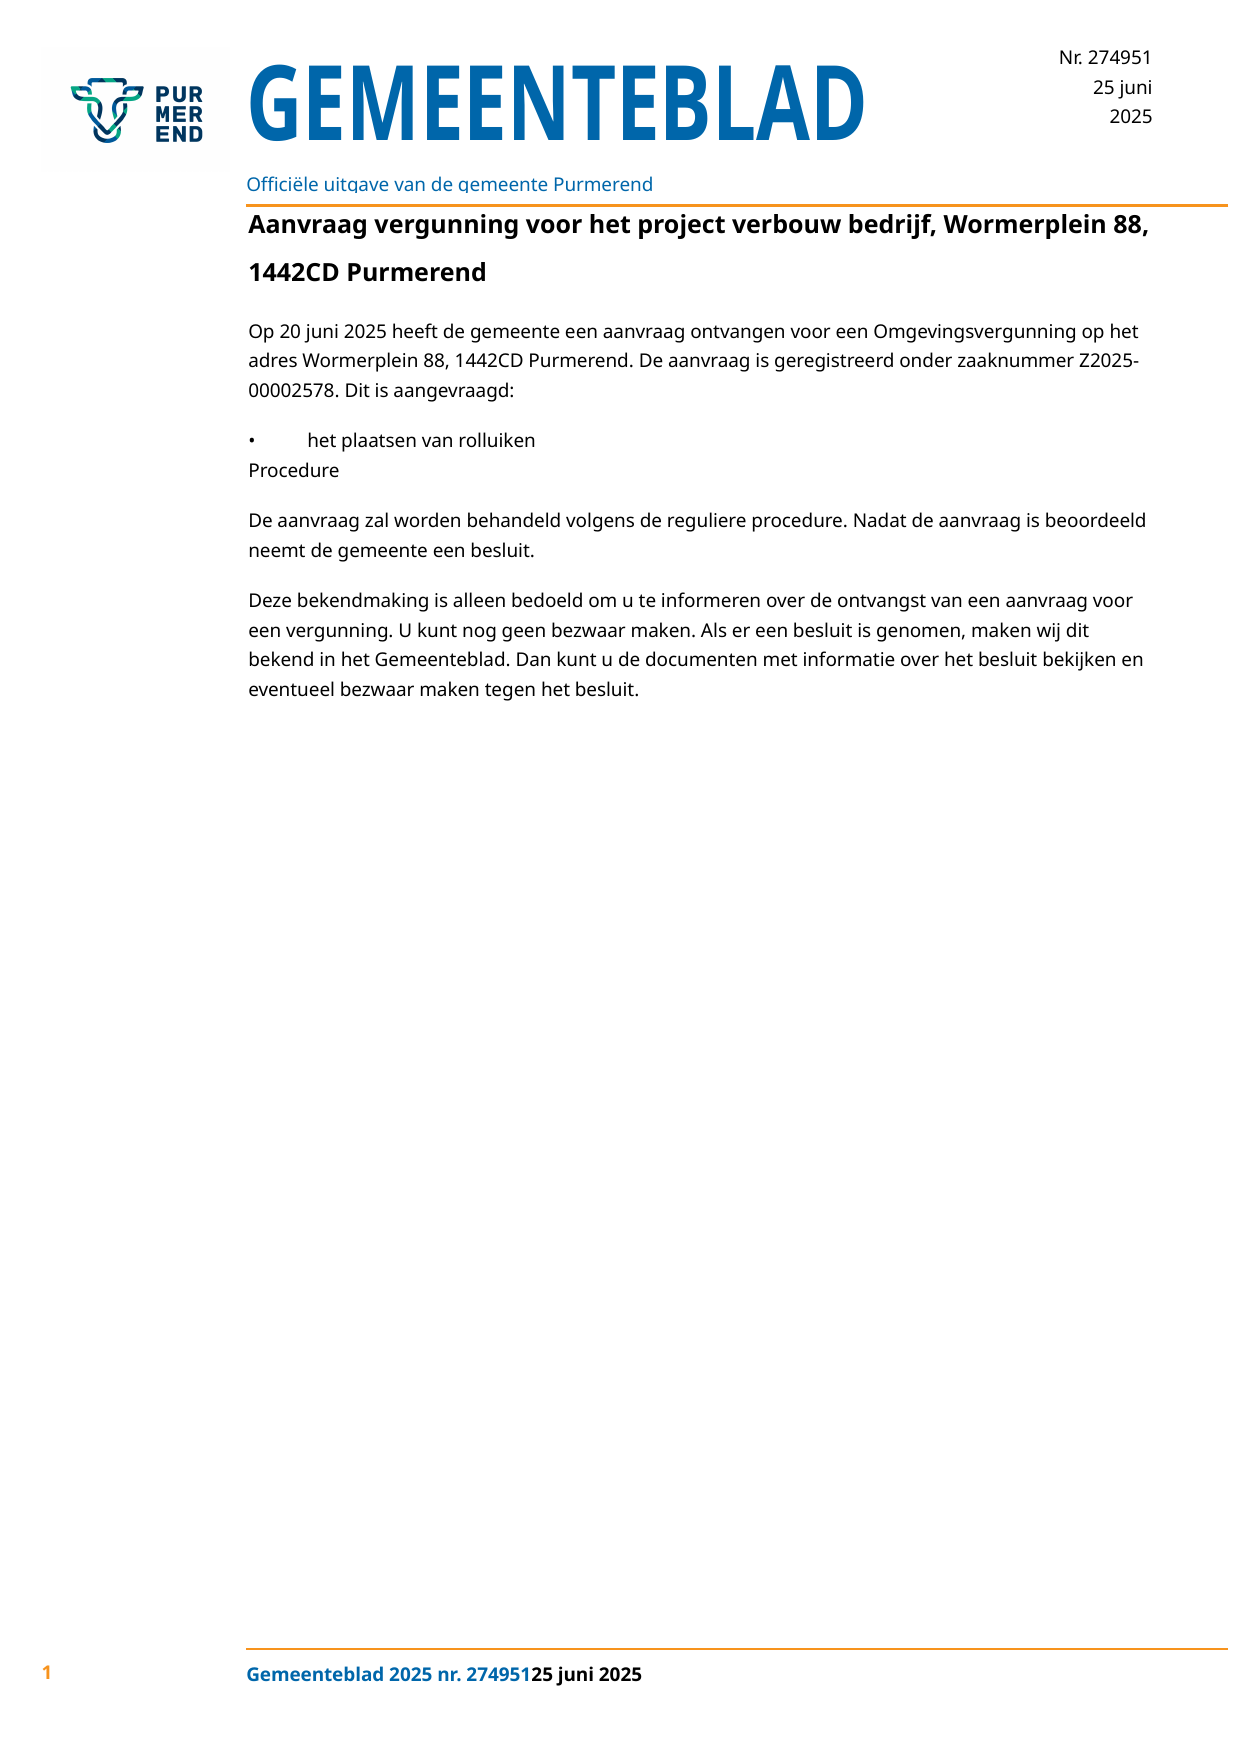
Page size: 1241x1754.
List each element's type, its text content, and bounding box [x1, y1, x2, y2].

text De aanvraag zal worden behandeld volgens de reguliere procedure. Nadat de aanvraag is beoordeeld neemt de gemeente een besluit. [248, 507, 1152, 563]
text Deze bekendmaking is alleen bedoeld om u te informeren over de ontvangst van een aanvraag voor een vergunning. U kunt nog geen bezwaar maken. Als er een besluit is genomen, maken wij dit bekend in het Gemeenteblad. Dan kunt u de documenten met informatie over het besluit bekijken en eventueel bezwaar maken tegen het besluit. [248, 587, 1152, 702]
text Aanvraag vergunning voor het project verbouw bedrijf, Wormerplein 88, 1442CD Purmerend [248, 207, 1152, 288]
text Procedure [248, 457, 1152, 483]
picture [41, 47, 231, 172]
list het plaatsen van rolluiken [248, 427, 1152, 453]
text Op 20 juni 2025 heeft de gemeente een aanvraag ontvangen voor een Omgevingsvergunning op het adres Wormerplein 88, 1442CD Purmerend. De aanvraag is geregistreerd onder zaaknummer Z2025-00002578. Dit is aangevraagd: [248, 318, 1152, 403]
